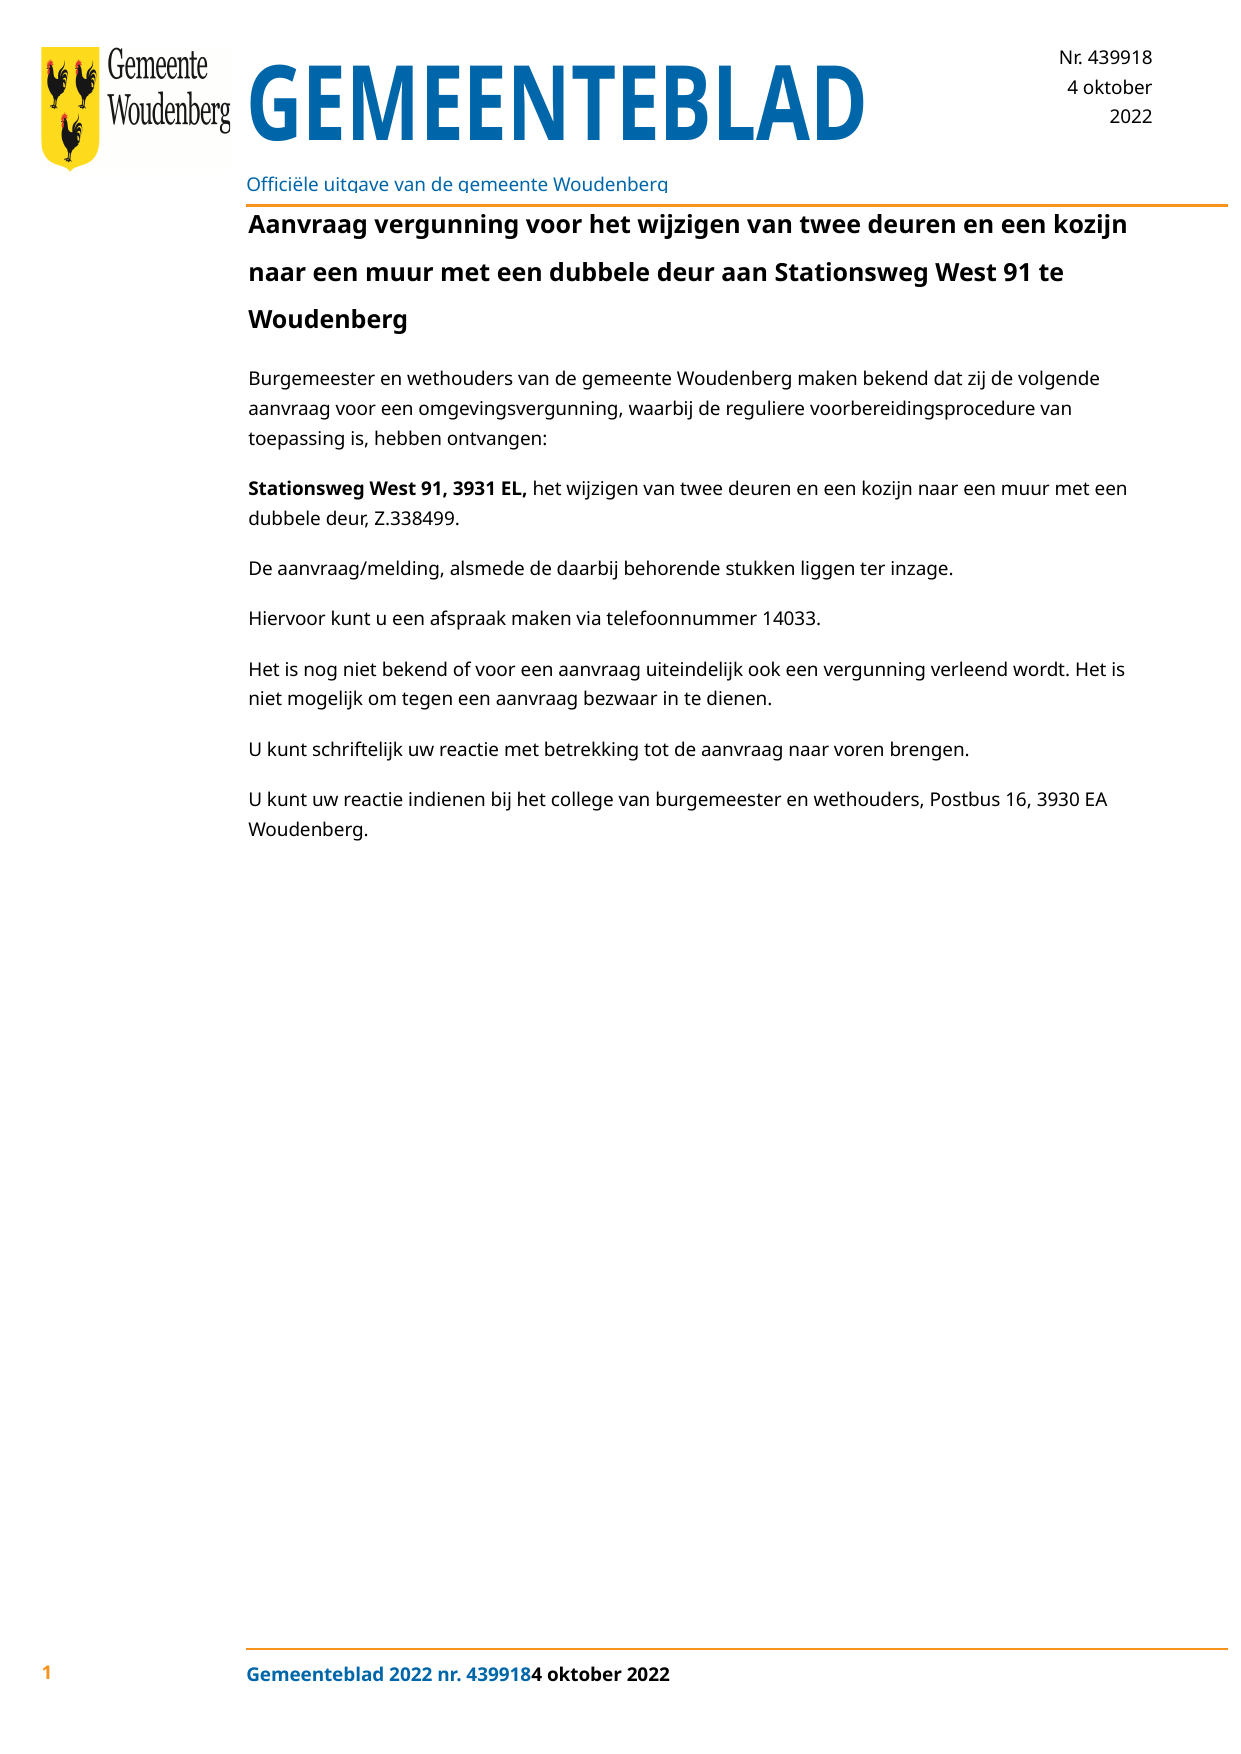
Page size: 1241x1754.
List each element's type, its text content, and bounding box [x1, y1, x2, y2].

text Hiervoor kunt u een afspraak maken via telefoonnummer 14033. [248, 606, 1152, 631]
text De aanvraag/melding, alsmede de daarbij behorende stukken liggen ter inzage. [248, 555, 1152, 581]
text U kunt schriftelijk uw reactie met betrekking tot de aanvraag naar voren brengen. [248, 736, 1152, 762]
text U kunt uw reactie indienen bij het college van burgemeester en wethouders, Postbus 16, 3930 EA Woudenberg. [248, 786, 1152, 842]
text Het is nog niet bekend of voor een aanvraag uiteindelijk ook een vergunning verleend wordt. Het is niet mogelijk om tegen een aanvraag bezwaar in te dienen. [248, 656, 1152, 711]
picture [41, 47, 231, 172]
text Stationsweg West 91, 3931 EL, het wijzigen van twee deuren en een kozijn naar een muur met een dubbele deur, Z.338499. [248, 475, 1152, 530]
text Aanvraag vergunning voor het wijzigen van twee deuren en een kozijn naar een muur met een dubbele deur aan Stationsweg West 91 te Woudenberg [248, 207, 1152, 336]
text Burgemeester en wethouders van de gemeente Woudenberg maken bekend dat zij de volgende aanvraag voor een omgevingsvergunning, waarbij de reguliere voorbereidingsprocedure van toepassing is, hebben ontvangen: [248, 366, 1152, 450]
